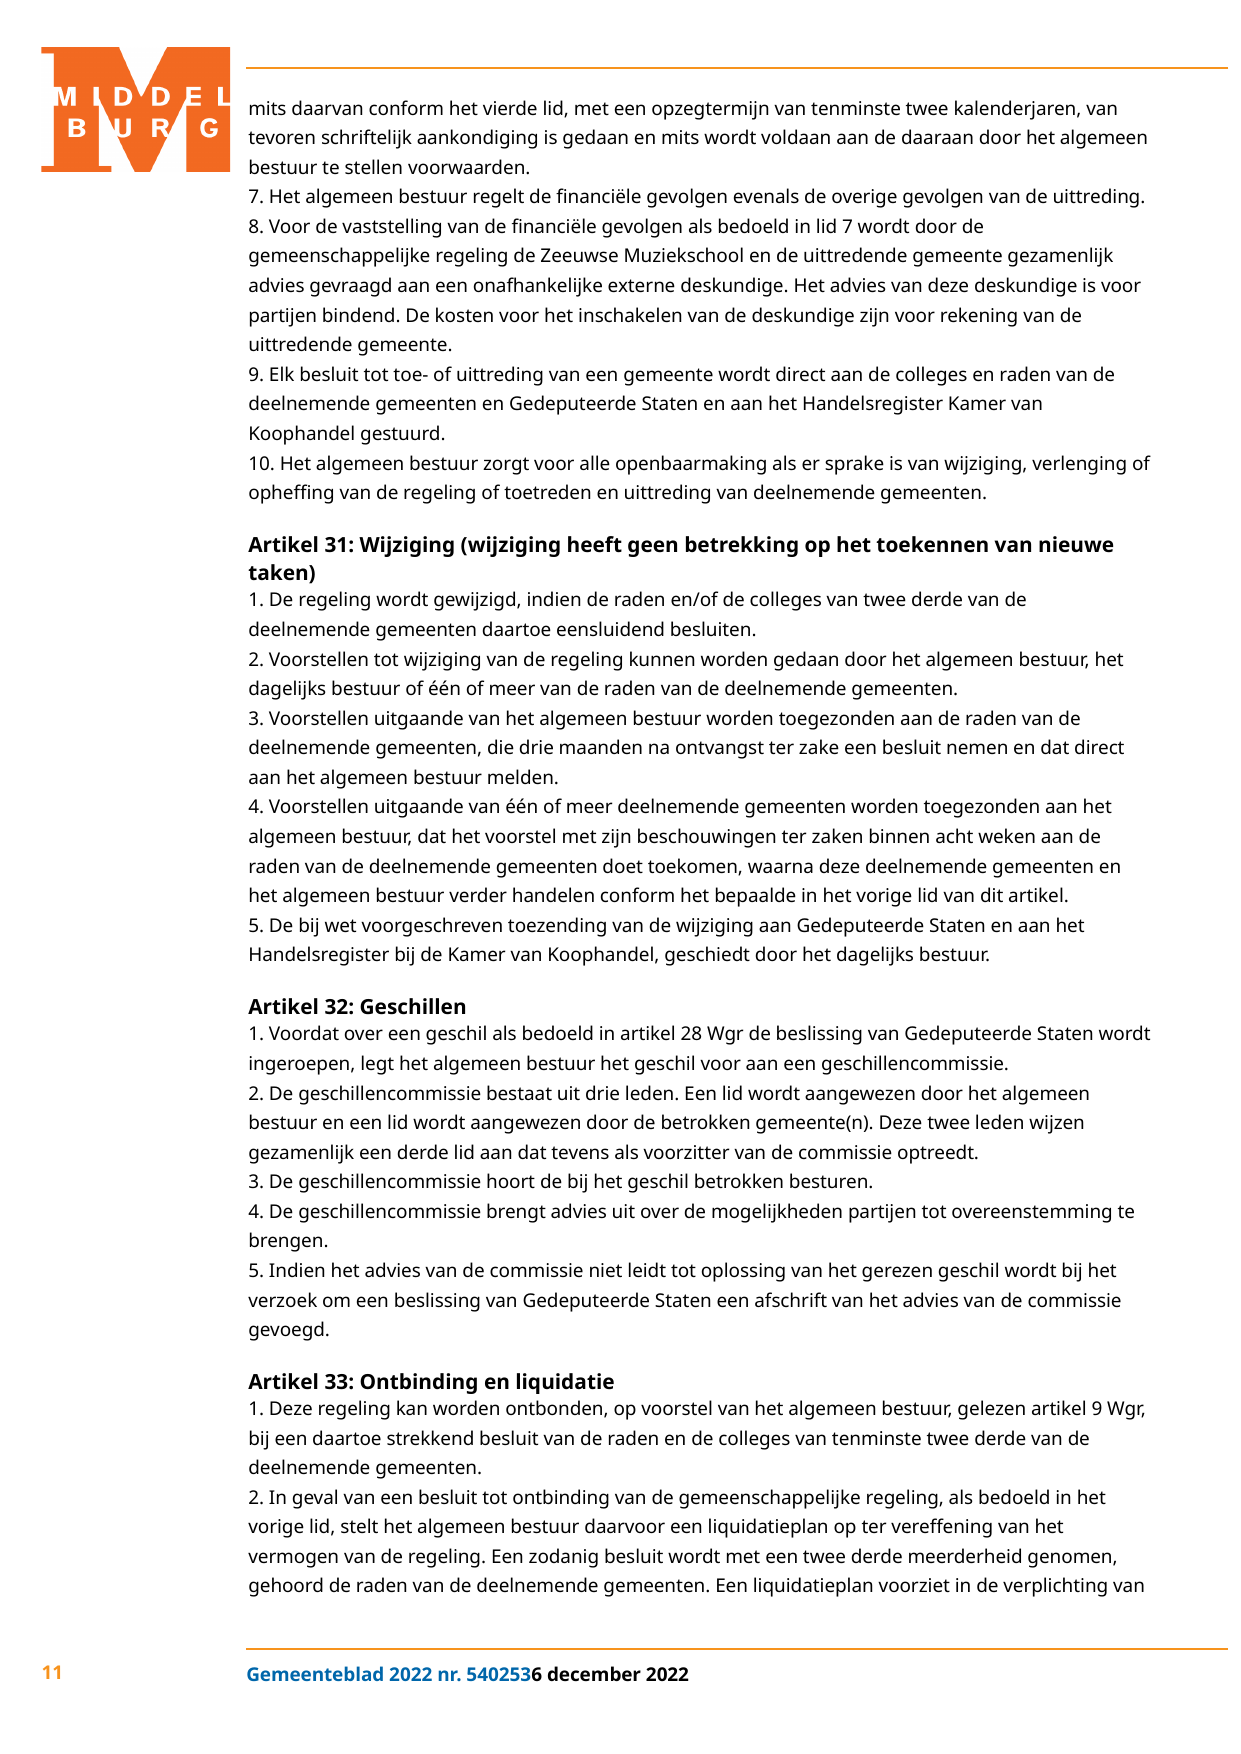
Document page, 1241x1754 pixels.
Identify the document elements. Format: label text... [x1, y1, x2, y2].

text 3. De geschillencommissie hoort de bij het geschil betrokken besturen. [248, 1168, 1152, 1194]
text 1. De regeling wordt gewijzigd, indien de raden en/of de colleges van twee derde van de deelnemende gemeenten daartoe eensluidend besluiten. [248, 587, 1152, 642]
text mits daarvan conform het vierde lid, met een opzegtermijn van tenminste twee kalenderjaren, van tevoren schriftelijk aankondiging is gedaan en mits wordt voldaan aan de daaraan door het algemeen bestuur te stellen voorwaarden. [248, 95, 1152, 180]
text 2. De geschillencommissie bestaat uit drie leden. Een lid wordt aangewezen door het algemeen bestuur en een lid wordt aangewezen door de betrokken gemeente(n). Deze twee leden wijzen gezamenlijk een derde lid aan dat tevens als voorzitter van de commissie optreedt. [248, 1080, 1152, 1164]
text Artikel 31: Wijziging (wijziging heeft geen betrekking op het toekennen van nieuwe taken) [248, 530, 1152, 587]
text 9. Elk besluit tot toe- of uittreding van een gemeente wordt direct aan de colleges en raden van de deelnemende gemeenten en Gedeputeerde Staten en aan het Handelsregister Kamer van Koophandel gestuurd. [248, 361, 1152, 446]
text 1. Deze regeling kan worden ontbonden, op voorstel van het algemeen bestuur, gelezen artikel 9 Wgr, bij een daartoe strekkend besluit van de raden en de colleges van tenminste twee derde van de deelnemende gemeenten. [248, 1395, 1152, 1480]
text 10. Het algemeen bestuur zorgt voor alle openbaarmaking als er sprake is van wijziging, verlenging of opheffing van de regeling of toetreden en uittreding van deelnemende gemeenten. [248, 450, 1152, 505]
text Artikel 33: Ontbinding en liquidatie [248, 1367, 1152, 1395]
text Artikel 32: Geschillen [248, 992, 1152, 1021]
text 5. Indien het advies van de commissie niet leidt tot oplossing van het gerezen geschil wordt bij het verzoek om een beslissing van Gedeputeerde Staten een afschrift van het advies van de commissie gevoegd. [248, 1257, 1152, 1342]
text 8. Voor de vaststelling van de financiële gevolgen als bedoeld in lid 7 wordt door de gemeenschappelijke regeling de Zeeuwse Muziekschool en de uittredende gemeente gezamenlijk advies gevraagd aan een onafhankelijke externe deskundige. Het advies van deze deskundige is voor partijen bindend. De kosten voor het inschakelen van de deskundige zijn voor rekening van de uittredende gemeente. [248, 213, 1152, 357]
text 1. Voordat over een geschil als bedoeld in artikel 28 Wgr de beslissing van Gedeputeerde Staten wordt ingeroepen, legt het algemeen bestuur het geschil voor aan een geschillencommissie. [248, 1021, 1152, 1076]
picture [41, 47, 231, 172]
text 4. De geschillencommissie brengt advies uit over de mogelijkheden partijen tot overeenstemming te brengen. [248, 1198, 1152, 1253]
text 5. De bij wet voorgeschreven toezending van de wijziging aan Gedeputeerde Staten en aan het Handelsregister bij de Kamer van Koophandel, geschiedt door het dagelijks bestuur. [248, 912, 1152, 967]
text 2. Voorstellen tot wijziging van de regeling kunnen worden gedaan door het algemeen bestuur, het dagelijks bestuur of één of meer van de raden van de deelnemende gemeenten. [248, 646, 1152, 701]
text 2. In geval van een besluit tot ontbinding van de gemeenschappelijke regeling, als bedoeld in het vorige lid, stelt het algemeen bestuur daarvoor een liquidatieplan op ter vereffening van het vermogen van de regeling. Een zodanig besluit wordt met een twee derde meerderheid genomen, gehoord de raden van de deelnemende gemeenten. Een liquidatieplan voorziet in de verplichting van [248, 1484, 1152, 1598]
text 4. Voorstellen uitgaande van één of meer deelnemende gemeenten worden toegezonden aan het algemeen bestuur, dat het voorstel met zijn beschouwingen ter zaken binnen acht weken aan de raden van de deelnemende gemeenten doet toekomen, waarna deze deelnemende gemeenten en het algemeen bestuur verder handelen conform het bepaalde in het vorige lid van dit artikel. [248, 794, 1152, 908]
text 3. Voorstellen uitgaande van het algemeen bestuur worden toegezonden aan de raden van de deelnemende gemeenten, die drie maanden na ontvangst ter zake een besluit nemen en dat direct aan het algemeen bestuur melden. [248, 705, 1152, 790]
text 7. Het algemeen bestuur regelt de financiële gevolgen evenals de overige gevolgen van de uittreding. [248, 183, 1152, 209]
